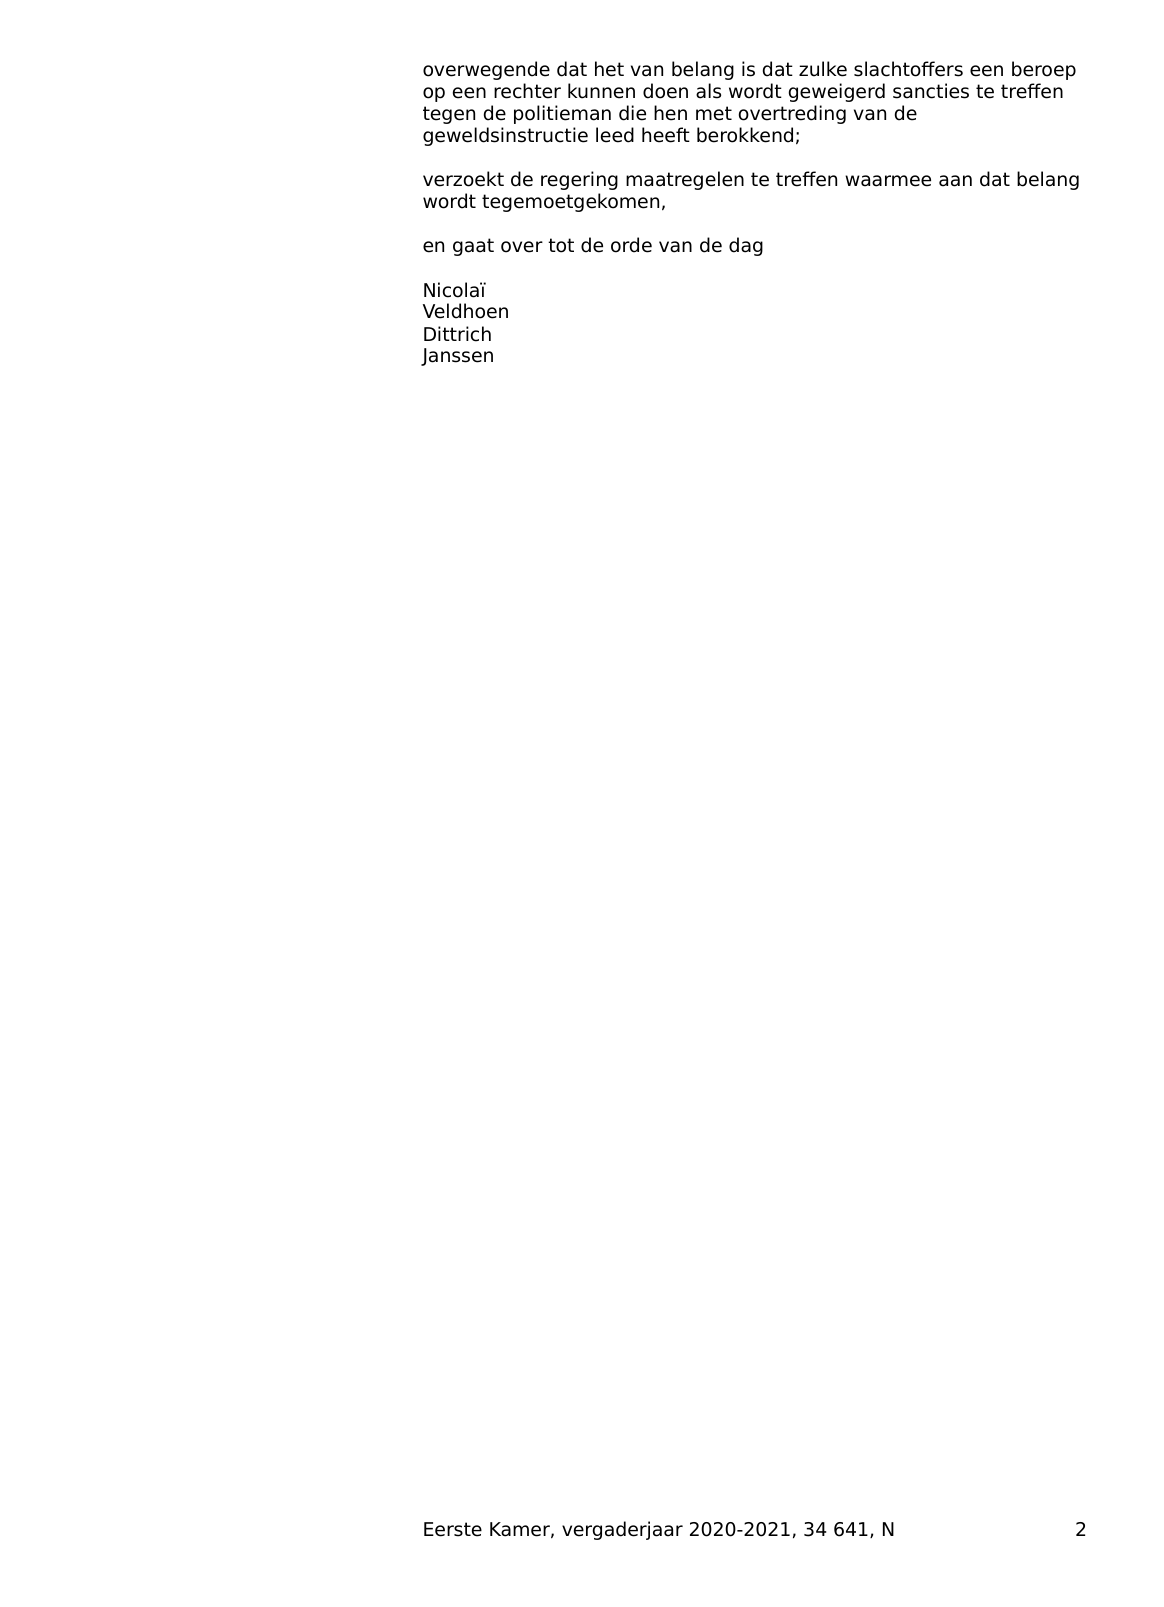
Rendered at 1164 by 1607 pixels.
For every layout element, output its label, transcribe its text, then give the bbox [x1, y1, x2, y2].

text verzoekt de regering maatregelen te treffen waarmee aan dat belang wordt tegemoetgekomen, [422, 169, 1087, 213]
text Dittrich [422, 323, 1087, 345]
text Nicolaï [422, 279, 1087, 301]
text Janssen [422, 345, 1087, 367]
text en gaat over tot de orde van de dag [422, 235, 1087, 257]
text overwegende dat het van belang is dat zulke slachtoffers een beroep op een rechter kunnen doen als wordt geweigerd sancties te treffen tegen de politieman die hen met overtreding van de geweldsinstructie leed heeft berokkend; [422, 59, 1087, 147]
text Veldhoen [422, 301, 1087, 323]
